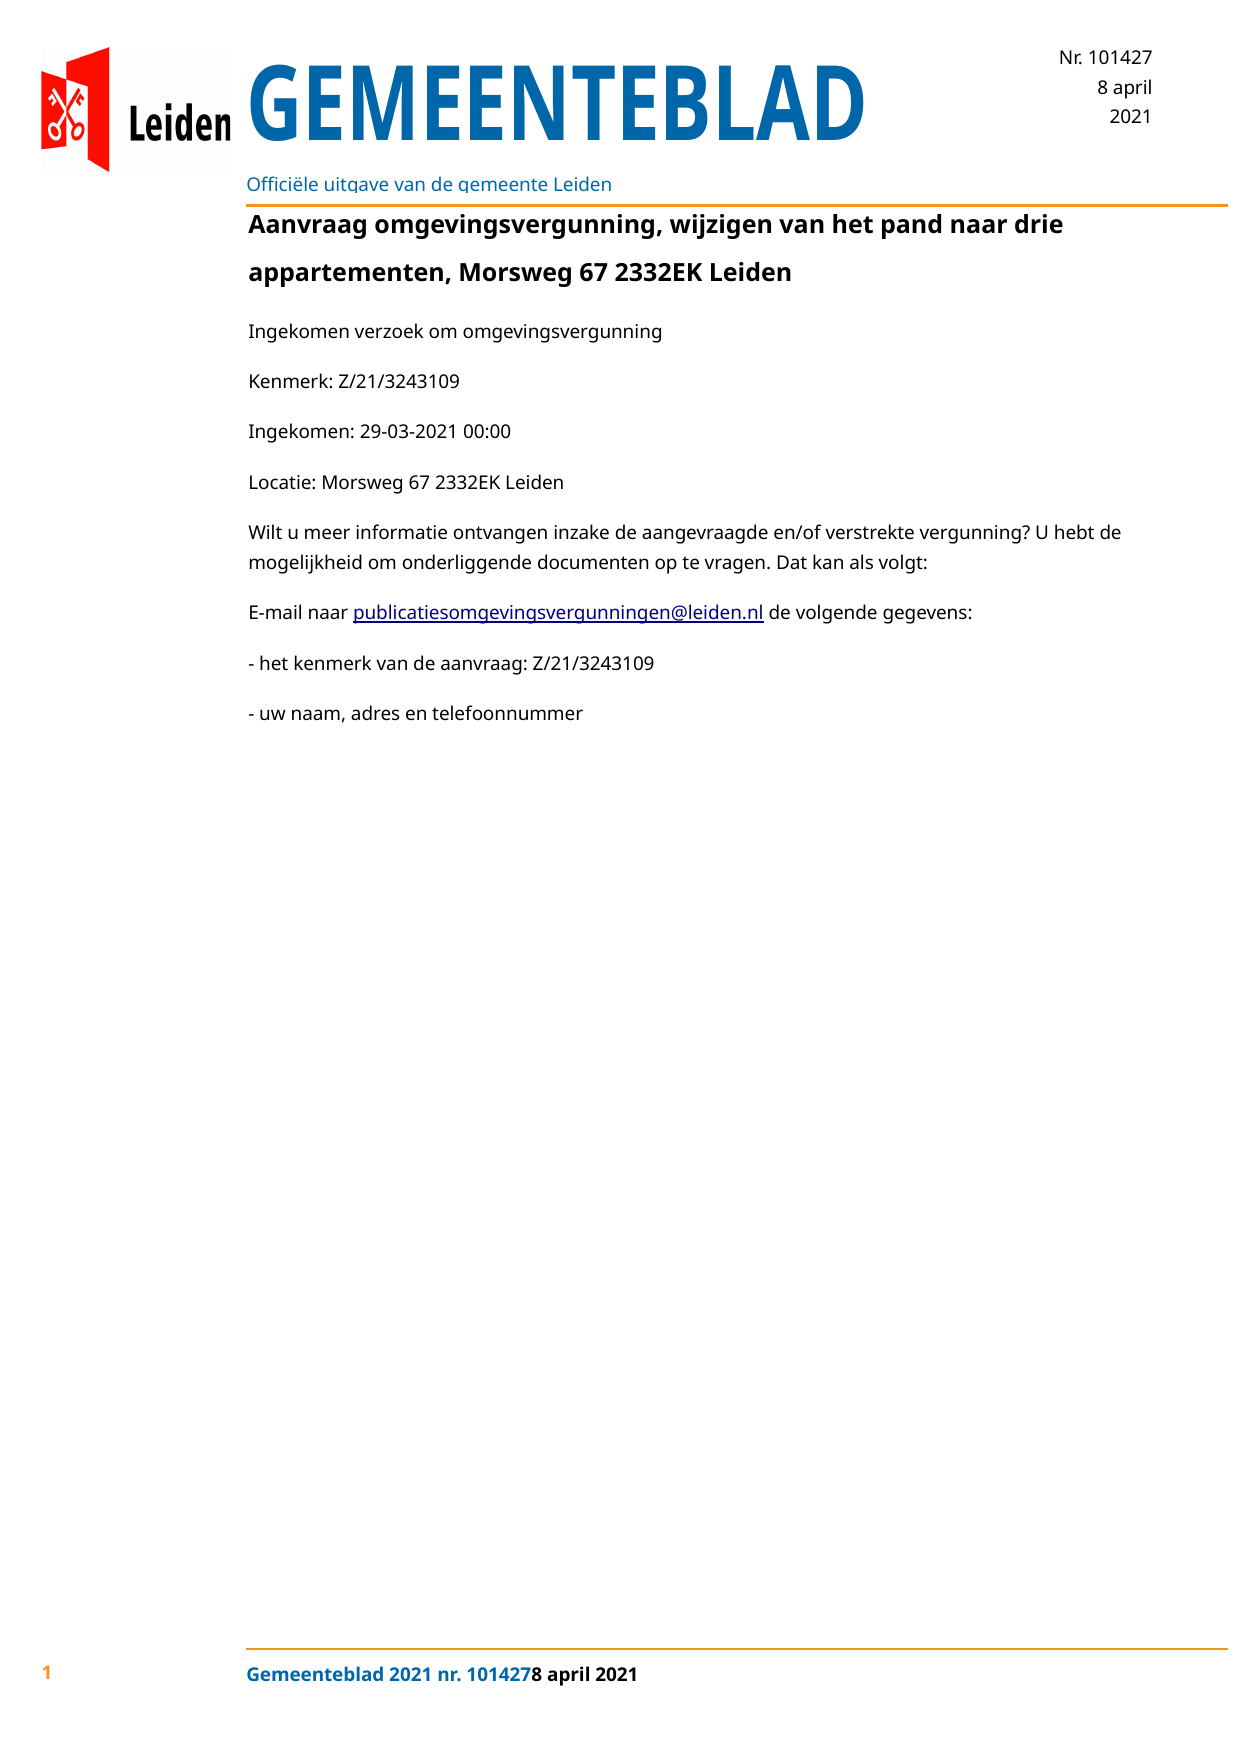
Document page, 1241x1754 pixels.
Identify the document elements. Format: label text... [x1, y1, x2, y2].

text E-mail naar publicatiesomgevingsvergunningen@leiden.nl de volgende gegevens: [248, 599, 1152, 625]
text Ingekomen verzoek om omgevingsvergunning [248, 318, 1152, 344]
picture [41, 47, 231, 172]
text Kenmerk: Z/21/3243109 [248, 368, 1152, 394]
text - het kenmerk van de aanvraag: Z/21/3243109 [248, 650, 1152, 676]
text - uw naam, adres en telefoonnummer [248, 700, 1152, 726]
text Locatie: Morsweg 67 2332EK Leiden [248, 469, 1152, 495]
text Wilt u meer informatie ontvangen inzake de aangevraagde en/of verstrekte vergunning? U hebt de mogelijkheid om onderliggende documenten op te vragen. Dat kan als volgt: [248, 519, 1152, 575]
text Aanvraag omgevingsvergunning, wijzigen van het pand naar drie appartementen, Morsweg 67 2332EK Leiden [248, 207, 1152, 288]
text Ingekomen: 29-03-2021 00:00 [248, 419, 1152, 444]
